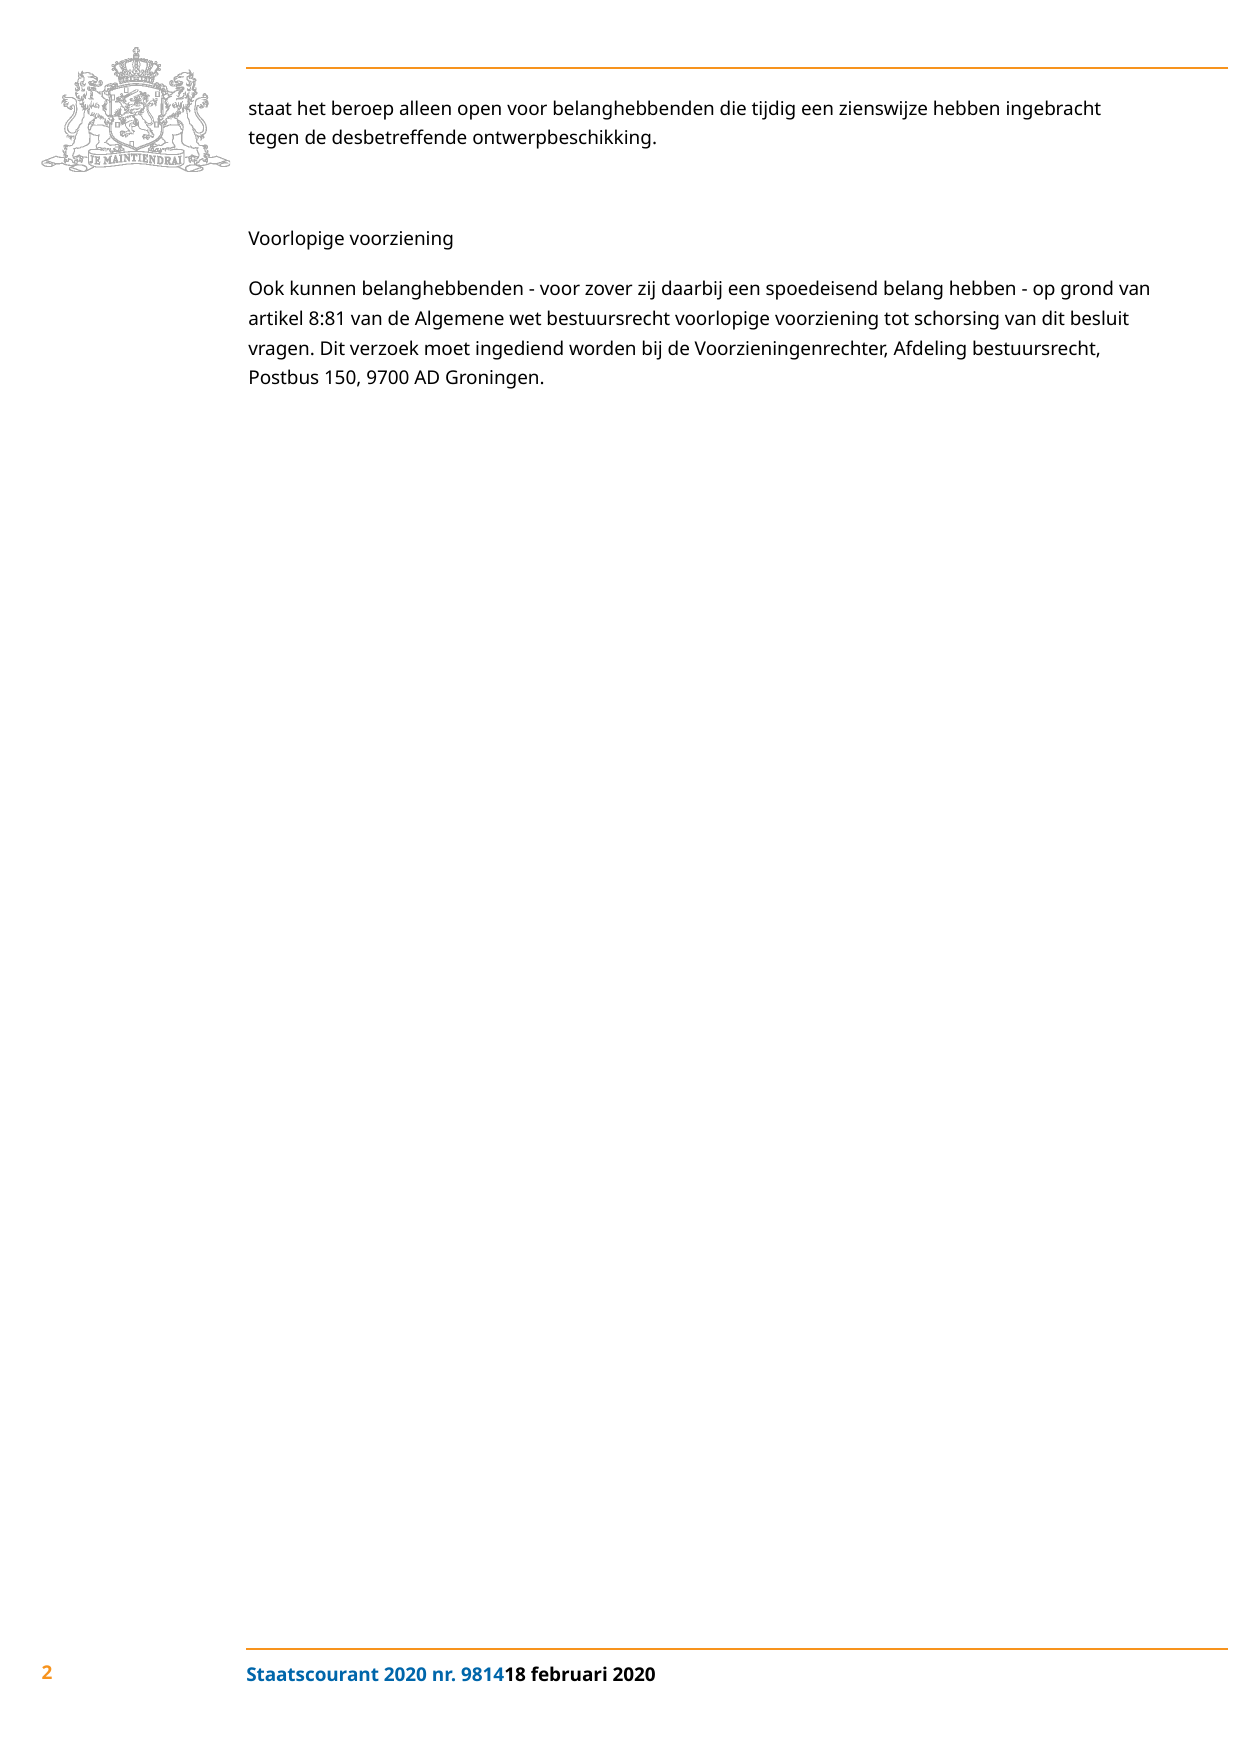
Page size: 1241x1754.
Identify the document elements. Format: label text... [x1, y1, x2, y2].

text Voorlopige voorziening [248, 225, 1152, 251]
picture [41, 47, 231, 172]
text staat het beroep alleen open voor belanghebbenden die tijdig een zienswijze hebben ingebracht tegen de desbetreffende ontwerpbeschikking. [248, 95, 1152, 150]
text Ook kunnen belanghebbenden - voor zover zij daarbij een spoedeisend belang hebben - op grond van artikel 8:81 van de Algemene wet bestuursrecht voorlopige voorziening tot schorsing van dit besluit vragen. Dit verzoek moet ingediend worden bij de Voorzieningenrechter, Afdeling bestuursrecht, Postbus 150, 9700 AD Groningen. [248, 276, 1152, 390]
